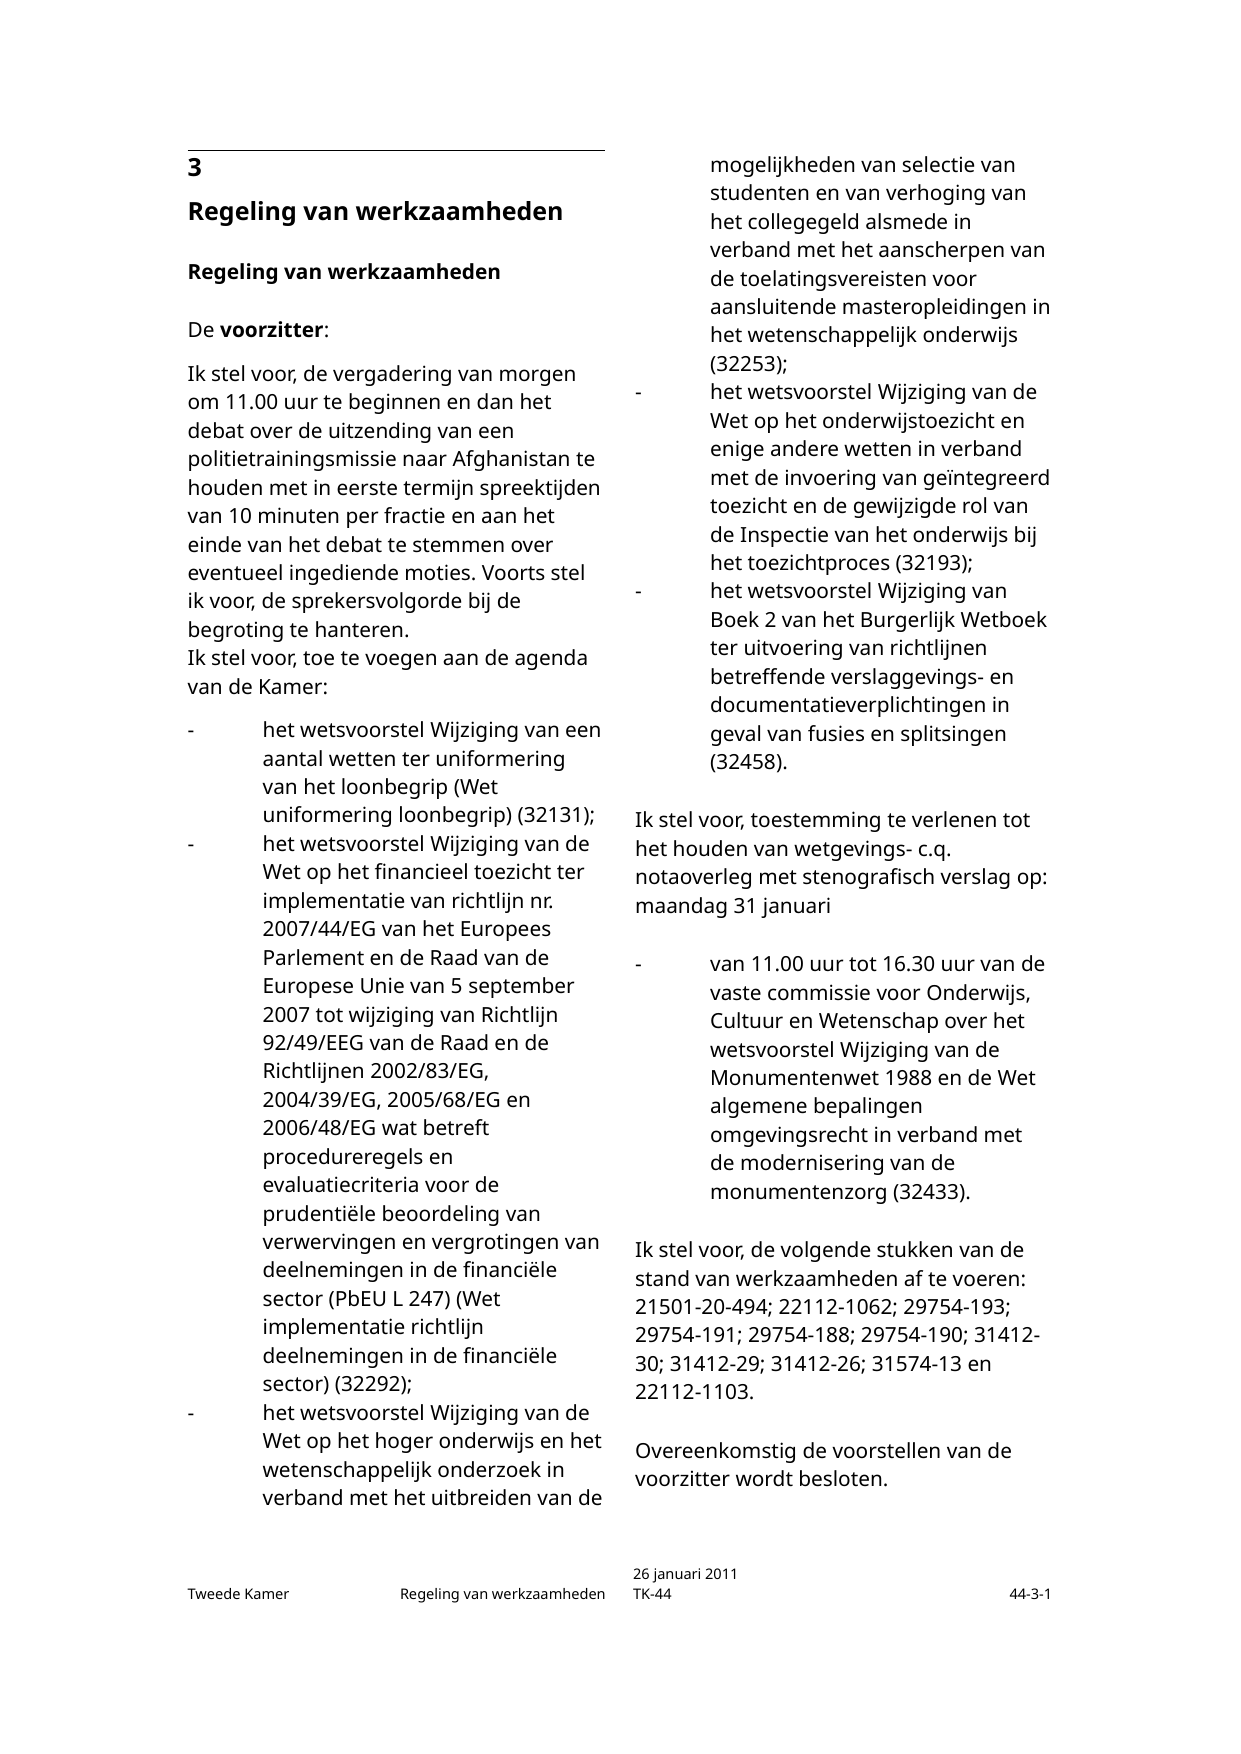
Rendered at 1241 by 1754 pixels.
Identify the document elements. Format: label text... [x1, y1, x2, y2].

text De voorzitter: [187, 316, 605, 344]
text Overeenkomstig de voorstellen van de voorzitter wordt besloten. [635, 1436, 1053, 1493]
text Regeling van werkzaamheden [187, 193, 605, 227]
list het wetsvoorstel Wijziging van de Wet op het financieel toezicht ter implementatie van richtlijn nr. 2007/44/EG van het Europees Parlement en de Raad van de Europese Unie van 5 september 2007 tot wijziging van Richtlijn 92/49/EEG van de Raad en de Richtlijnen 2002/83/EG, 2004/39/EG, 2005/68/EG en 2006/48/EG wat betreft procedureregels en evaluatiecriteria voor de prudentiële beoordeling van verwervingen en vergrotingen van deelnemingen in de financiële sector (PbEU L 247) (Wet implementatie richtlijn deelnemingen in de financiële sector) (32292); [187, 829, 605, 1398]
list het wetsvoorstel Wijziging van Boek 2 van het Burgerlijk Wetboek ter uitvoering van richtlijnen betreffende verslaggevings- en documentatieverplichtingen in geval van fusies en splitsingen (32458). [635, 577, 1053, 776]
list het wetsvoorstel Wijziging van de Wet op het onderwijstoezicht en enige andere wetten in verband met de invoering van geïntegreerd toezicht en de gewijzigde rol van de Inspectie van het onderwijs bij het toezichtproces (32193); [635, 377, 1053, 577]
text 3 [187, 151, 605, 184]
list van 11.00 uur tot 16.30 uur van de vaste commissie voor Onderwijs, Cultuur en Wetenschap over het wetsvoorstel Wijziging van de Monumentenwet 1988 en de Wet algemene bepalingen omgevingsrecht in verband met de modernisering van de monumentenzorg (32433). [635, 949, 1053, 1205]
list het wetsvoorstel Wijziging van de Wet op het hoger onderwijs en het wetenschappelijk onderzoek in verband met het uitbreiden van de [187, 1398, 605, 1512]
text Ik stel voor, de vergadering van morgen om 11.00 uur te beginnen en dan het debat over de uitzending van een politietrainingsmissie naar Afghanistan te houden met in eerste termijn spreektijden van 10 minuten per fractie en aan het einde van het debat te stemmen over eventueel ingediende moties. Voorts stel ik voor, de sprekersvolgorde bij de begroting te hanteren. [187, 359, 605, 643]
list het wetsvoorstel Wijziging van een aantal wetten ter uniformering van het loonbegrip (Wet uniformering loonbegrip) (32131); [187, 715, 605, 829]
text Ik stel voor, de volgende stukken van de stand van werkzaamheden af te voeren: 21501-20-494; 22112-1062; 29754-193; 29754-191; 29754-188; 29754-190; 31412-30; 31412-29; 31412-26; 31574-13 en 22112-1103. [635, 1235, 1053, 1406]
text Ik stel voor, toestemming te verlenen tot het houden van wetgevings- c.q. notaoverleg met stenografisch verslag op: maandag 31 januari [635, 806, 1053, 919]
text Ik stel voor, toe te voegen aan de agenda van de Kamer: [187, 643, 605, 700]
text Regeling van werkzaamheden [187, 257, 605, 286]
list mogelijkheden van selectie van studenten en van verhoging van het collegegeld alsmede in verband met het aanscherpen van de toelatingsvereisten voor aansluitende masteropleidingen in het wetenschappelijk onderwijs (32253); [635, 150, 1053, 377]
